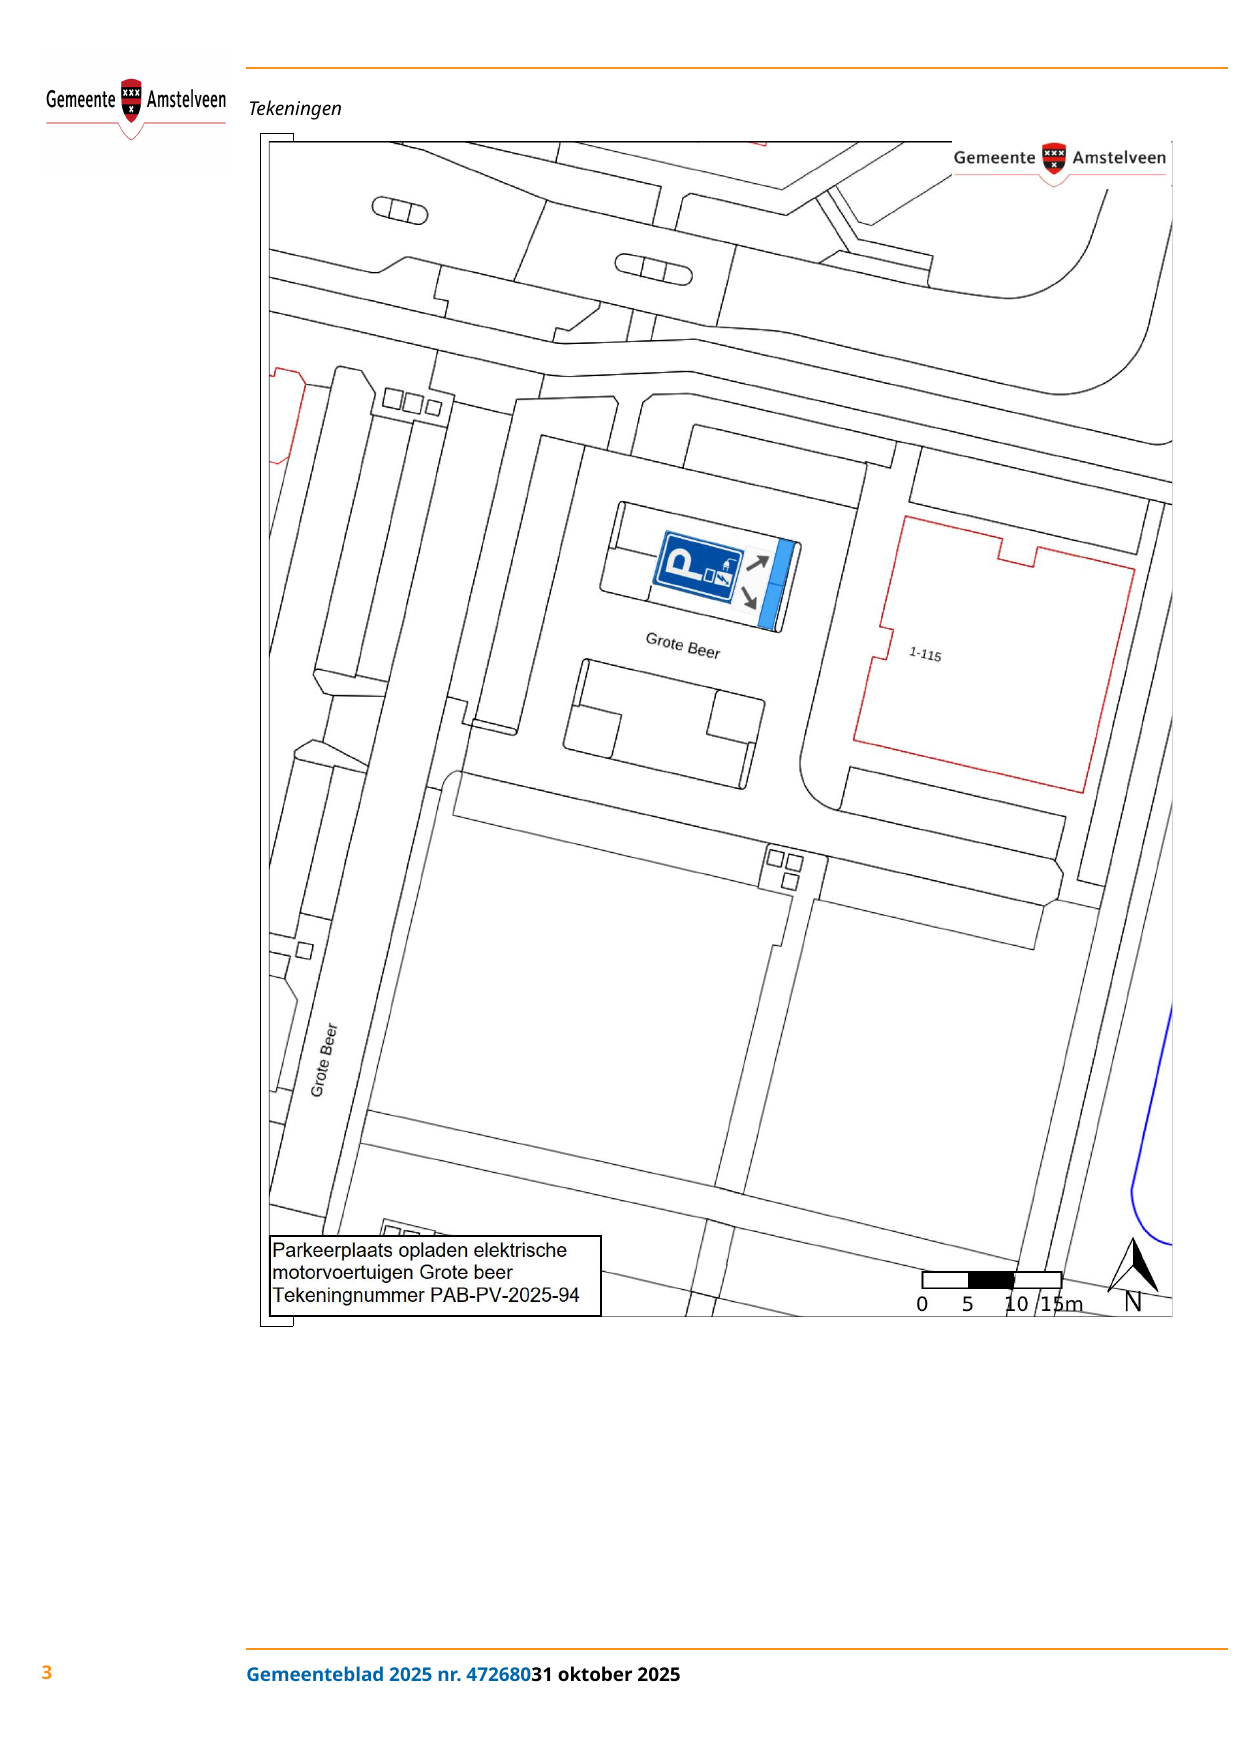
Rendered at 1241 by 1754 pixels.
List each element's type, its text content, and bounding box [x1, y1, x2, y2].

text Tekeningen [248, 95, 1152, 121]
picture [41, 47, 231, 172]
picture [268, 141, 1173, 1317]
